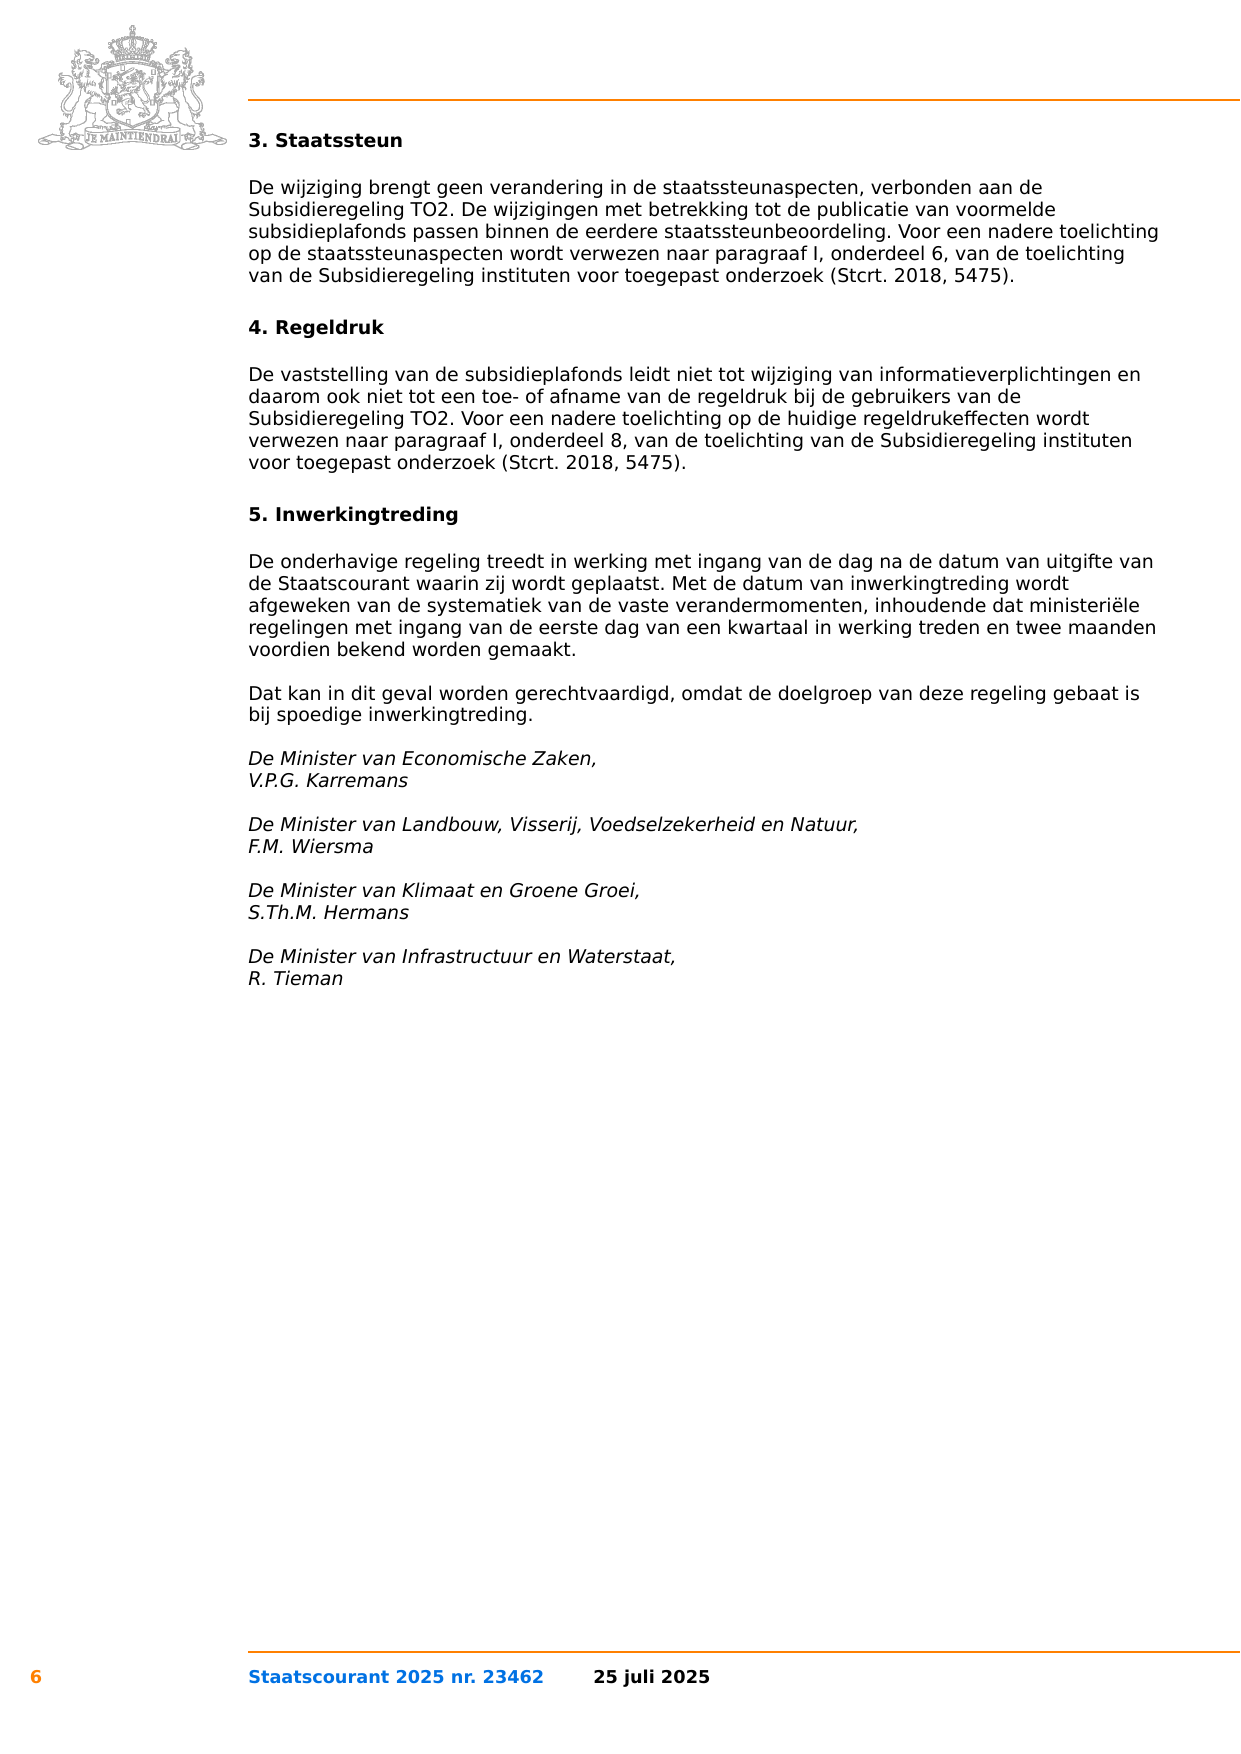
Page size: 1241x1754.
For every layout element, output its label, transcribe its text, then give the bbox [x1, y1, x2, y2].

text De wijziging brengt geen verandering in de staatssteunaspecten, verbonden aan de Subsidieregeling TO2. De wijzigingen met betrekking tot de publicatie van voormelde subsidieplafonds passen binnen de eerdere staatssteunbeoordeling. Voor een nadere toelichting op de staatssteunaspecten wordt verwezen naar paragraaf I, onderdeel 6, van de toelichting van de Subsidieregeling instituten voor toegepast onderzoek (Stcrt. 2018, 5475). [248, 177, 1163, 287]
text De Minister van Infrastructuur en Waterstaat, R. Tieman [248, 946, 1163, 990]
text De Minister van Landbouw, Visserij, Voedselzekerheid en Natuur, F.M. Wiersma [248, 814, 1163, 858]
text De onderhavige regeling treedt in werking met ingang van de dag na de datum van uitgifte van de Staatscourant waarin zij wordt geplaatst. Met de datum van inwerkingtreding wordt afgeweken van de systematiek van de vaste verandermomenten, inhoudende dat ministeriële regelingen met ingang van de eerste dag van een kwartaal in werking treden en twee maanden voordien bekend worden gemaakt. [248, 551, 1163, 661]
text De Minister van Klimaat en Groene Groei, S.Th.M. Hermans [248, 880, 1163, 924]
text De vaststelling van de subsidieplafonds leidt niet tot wijziging van informatieverplichtingen en daarom ook niet tot een toe- of afname van de regeldruk bij de gebruikers van de Subsidieregeling TO2. Voor een nadere toelichting op de huidige regeldrukeffecten wordt verwezen naar paragraaf I, onderdeel 8, van de toelichting van de Subsidieregeling instituten voor toegepast onderzoek (Stcrt. 2018, 5475). [248, 364, 1163, 474]
text Dat kan in dit geval worden gerechtvaardigd, omdat de doelgroep van deze regeling gebaat is bij spoedige inwerkingtreding. [248, 682, 1163, 726]
subtitle 5. Inwerkingtreding [248, 504, 1163, 526]
subtitle 3. Staatssteun [248, 130, 1163, 152]
picture [38, 25, 227, 150]
subtitle 4. Regeldruk [248, 317, 1163, 339]
text De Minister van Economische Zaken, V.P.G. Karremans [248, 748, 1163, 792]
